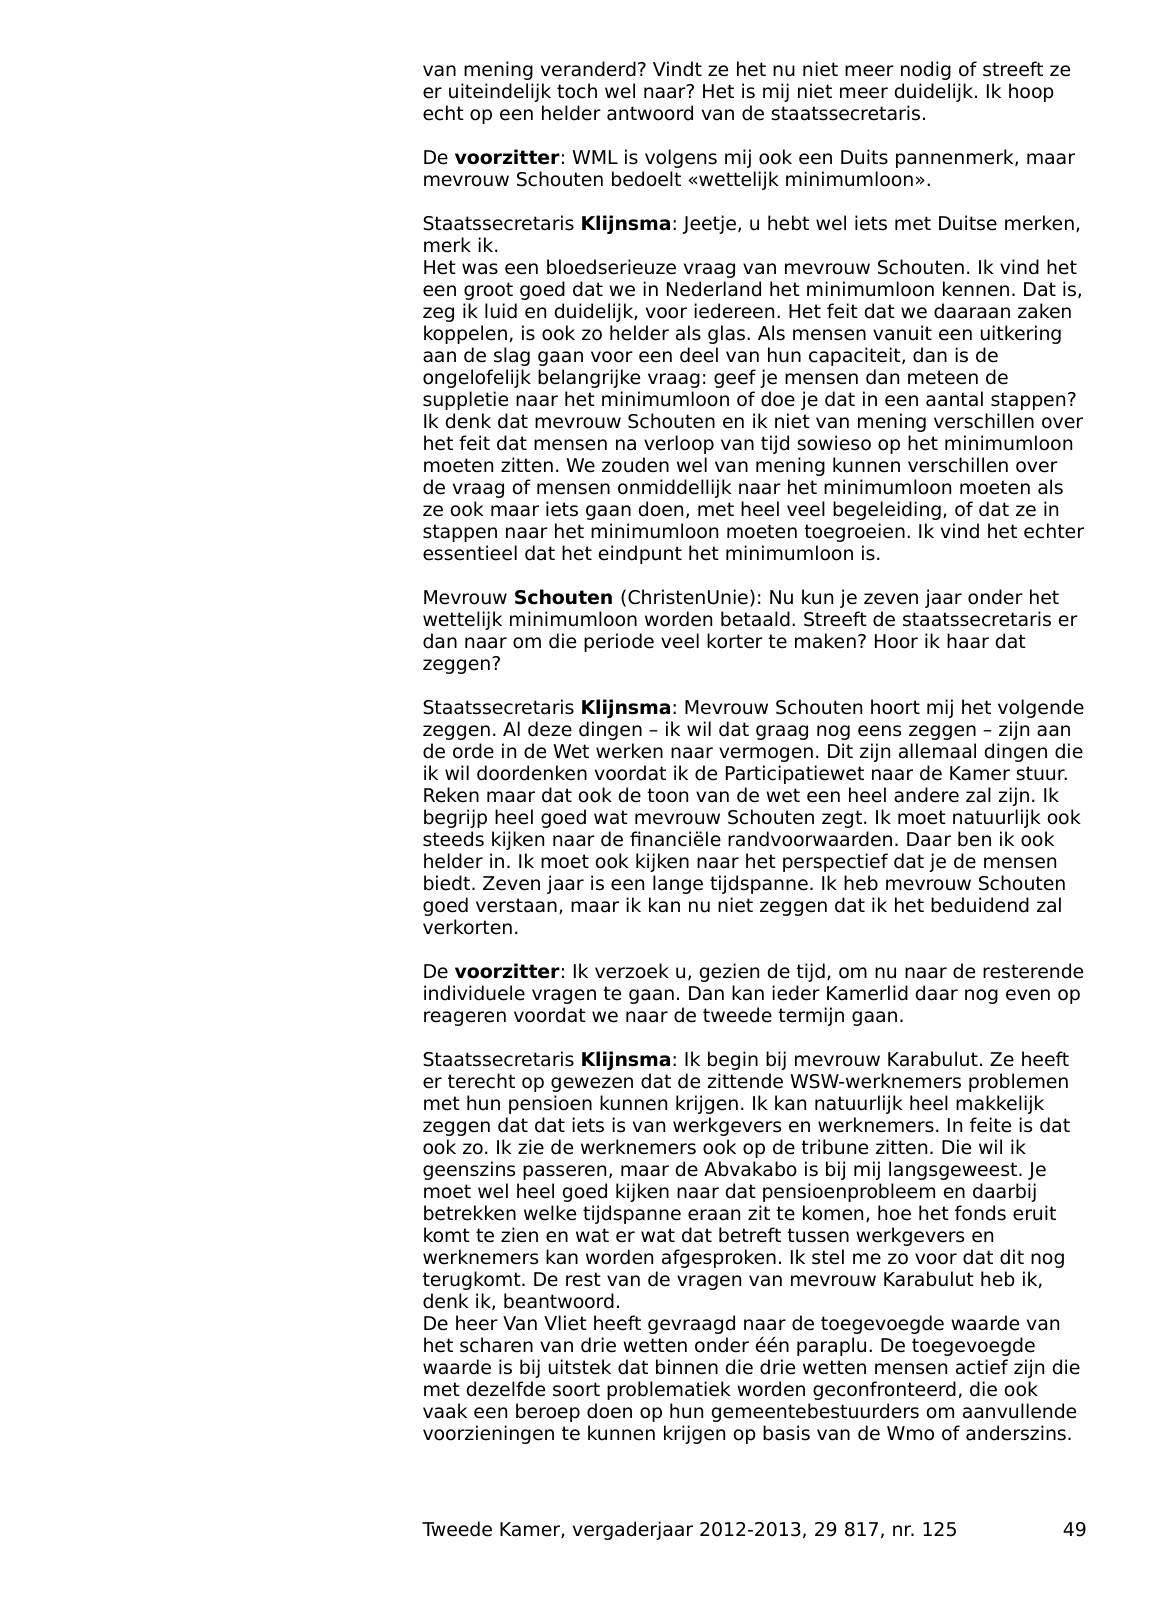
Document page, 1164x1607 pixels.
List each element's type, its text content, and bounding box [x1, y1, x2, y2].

text Staatssecretaris Klijnsma: Ik begin bij mevrouw Karabulut. Ze heeft er terecht op gewezen dat de zittende WSW-werknemers problemen met hun pensioen kunnen krijgen. Ik kan natuurlijk heel makkelijk zeggen dat dat iets is van werkgevers en werknemers. In feite is dat ook zo. Ik zie de werknemers ook op de tribune zitten. Die wil ik geenszins passeren, maar de Abvakabo is bij mij langsgeweest. Je moet wel heel goed kijken naar dat pensioenprobleem en daarbij betrekken welke tijdspanne eraan zit te komen, hoe het fonds eruit komt te zien en wat er wat dat betreft tussen werkgevers en werknemers kan worden afgesproken. Ik stel me zo voor dat dit nog terugkomt. De rest van de vragen van mevrouw Karabulut heb ik, denk ik, beantwoord. [422, 1049, 1087, 1313]
text Staatssecretaris Klijnsma: Mevrouw Schouten hoort mij het volgende zeggen. Al deze dingen – ik wil dat graag nog eens zeggen – zijn aan de orde in de Wet werken naar vermogen. Dit zijn allemaal dingen die ik wil doordenken voordat ik de Participatiewet naar de Kamer stuur. Reken maar dat ook de toon van de wet een heel andere zal zijn. Ik begrijp heel goed wat mevrouw Schouten zegt. Ik moet natuurlijk ook steeds kijken naar de financiële randvoorwaarden. Daar ben ik ook helder in. Ik moet ook kijken naar het perspectief dat je de mensen biedt. Zeven jaar is een lange tijdspanne. Ik heb mevrouw Schouten goed verstaan, maar ik kan nu niet zeggen dat ik het beduidend zal verkorten. [422, 697, 1087, 939]
text De voorzitter: WML is volgens mij ook een Duits pannenmerk, maar mevrouw Schouten bedoelt «wettelijk minimumloon». [422, 147, 1087, 191]
text De heer Van Vliet heeft gevraagd naar de toegevoegde waarde van het scharen van drie wetten onder één paraplu. De toegevoegde waarde is bij uitstek dat binnen die drie wetten mensen actief zijn die met dezelfde soort problematiek worden geconfronteerd, die ook vaak een beroep doen op hun gemeentebestuurders om aanvullende voorzieningen te kunnen krijgen op basis van de Wmo of anderszins. [422, 1313, 1087, 1445]
text De voorzitter: Ik verzoek u, gezien de tijd, om nu naar de resterende individuele vragen te gaan. Dan kan ieder Kamerlid daar nog even op reageren voordat we naar de tweede termijn gaan. [422, 961, 1087, 1027]
text van mening veranderd? Vindt ze het nu niet meer nodig of streeft ze er uiteindelijk toch wel naar? Het is mij niet meer duidelijk. Ik hoop echt op een helder antwoord van de staatssecretaris. [422, 59, 1087, 125]
text Mevrouw Schouten (ChristenUnie): Nu kun je zeven jaar onder het wettelijk minimumloon worden betaald. Streeft de staatssecretaris er dan naar om die periode veel korter te maken? Hoor ik haar dat zeggen? [422, 587, 1087, 675]
text Staatssecretaris Klijnsma: Jeetje, u hebt wel iets met Duitse merken, merk ik. [422, 213, 1087, 257]
text Het was een bloedserieuze vraag van mevrouw Schouten. Ik vind het een groot goed dat we in Nederland het minimumloon kennen. Dat is, zeg ik luid en duidelijk, voor iedereen. Het feit dat we daaraan zaken koppelen, is ook zo helder als glas. Als mensen vanuit een uitkering aan de slag gaan voor een deel van hun capaciteit, dan is de ongelofelijk belangrijke vraag: geef je mensen dan meteen de suppletie naar het minimumloon of doe je dat in een aantal stappen? Ik denk dat mevrouw Schouten en ik niet van mening verschillen over het feit dat mensen na verloop van tijd sowieso op het minimumloon moeten zitten. We zouden wel van mening kunnen verschillen over de vraag of mensen onmiddellijk naar het minimumloon moeten als ze ook maar iets gaan doen, met heel veel begeleiding, of dat ze in stappen naar het minimumloon moeten toegroeien. Ik vind het echter essentieel dat het eindpunt het minimumloon is. [422, 257, 1087, 565]
